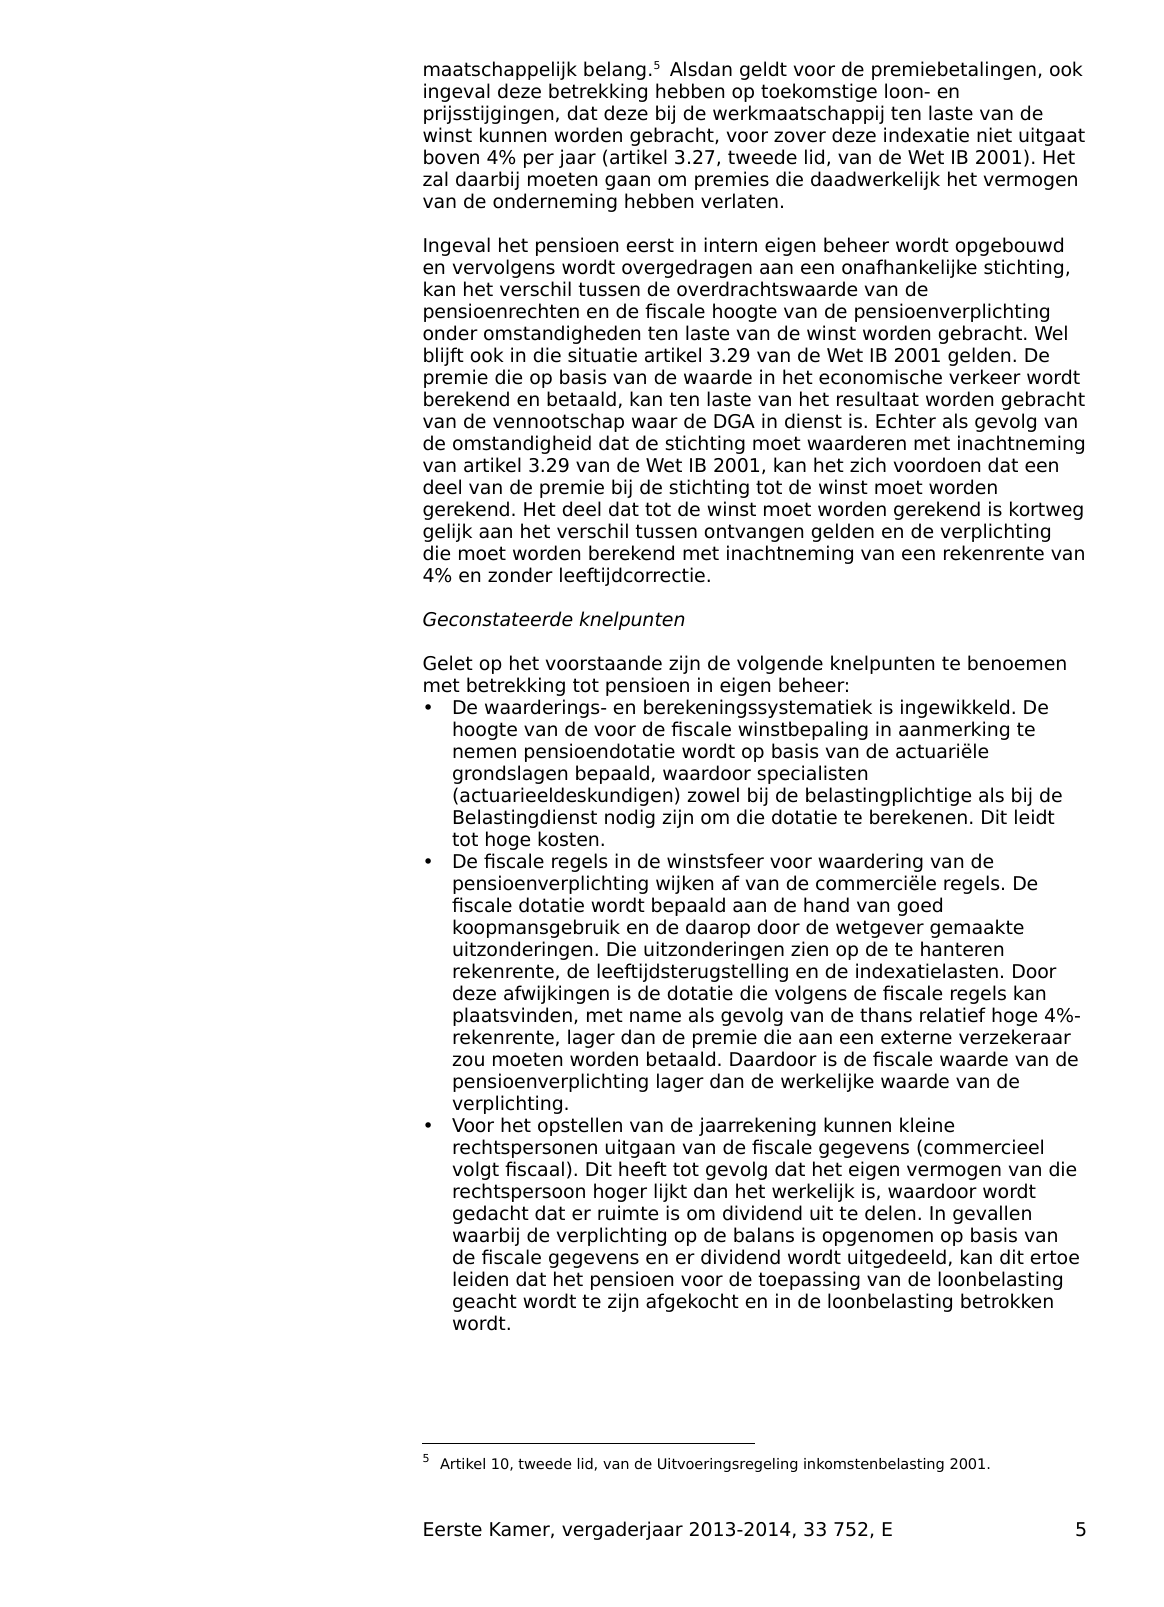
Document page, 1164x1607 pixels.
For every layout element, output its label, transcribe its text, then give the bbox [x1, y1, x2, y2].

text • Voor het opstellen van de jaarrekening kunnen kleine rechtspersonen uitgaan van de fiscale gegevens (commercieel volgt fiscaal). Dit heeft tot gevolg dat het eigen vermogen van die rechtspersoon hoger lijkt dan het werkelijk is, waardoor wordt gedacht dat er ruimte is om dividend uit te delen. In gevallen waarbij de verplichting op de balans is opgenomen op basis van de fiscale gegevens en er dividend wordt uitgedeeld, kan dit ertoe leiden dat het pensioen voor de toepassing van de loonbelasting geacht wordt te zijn afgekocht en in de loonbelasting betrokken wordt. [422, 1115, 1087, 1334]
subtitle Geconstateerde knelpunten [422, 609, 1087, 631]
text maatschappelijk belang. Alsdan geldt voor de premiebetalingen, ook ingeval deze betrekking hebben op toekomstige loon- en prijsstijgingen, dat deze bij de werkmaatschappij ten laste van de winst kunnen worden gebracht, voor zover deze indexatie niet uitgaat boven 4% per jaar (artikel 3.27, tweede lid, van de Wet IB 2001). Het zal daarbij moeten gaan om premies die daadwerkelijk het vermogen van de onderneming hebben verlaten. [422, 59, 1087, 213]
text Gelet op het voorstaande zijn de volgende knelpunten te benoemen met betrekking tot pensioen in eigen beheer: [422, 653, 1087, 697]
text • De waarderings- en berekeningssystematiek is ingewikkeld. De hoogte van de voor de fiscale winstbepaling in aanmerking te nemen pensioendotatie wordt op basis van de actuariële grondslagen bepaald, waardoor specialisten (actuarieeldeskundigen) zowel bij de belastingplichtige als bij de Belastingdienst nodig zijn om die dotatie te berekenen. Dit leidt tot hoge kosten. [422, 697, 1087, 851]
text Artikel 10, tweede lid, van de Uitvoeringsregeling inkomstenbelasting 2001. [422, 1452, 1087, 1474]
text • De fiscale regels in de winstsfeer voor waardering van de pensioenverplichting wijken af van de commerciële regels. De fiscale dotatie wordt bepaald aan de hand van goed koopmansgebruik en de daarop door de wetgever gemaakte uitzonderingen. Die uitzonderingen zien op de te hanteren rekenrente, de leeftijdsterugstelling en de indexatielasten. Door deze afwijkingen is de dotatie die volgens de fiscale regels kan plaatsvinden, met name als gevolg van de thans relatief hoge 4%-rekenrente, lager dan de premie die aan een externe verzekeraar zou moeten worden betaald. Daardoor is de fiscale waarde van de pensioenverplichting lager dan de werkelijke waarde van de verplichting. [422, 851, 1087, 1115]
text Ingeval het pensioen eerst in intern eigen beheer wordt opgebouwd en vervolgens wordt overgedragen aan een onafhankelijke stichting, kan het verschil tussen de overdrachtswaarde van de pensioenrechten en de fiscale hoogte van de pensioenverplichting onder omstandigheden ten laste van de winst worden gebracht. Wel blijft ook in die situatie artikel 3.29 van de Wet IB 2001 gelden. De premie die op basis van de waarde in het economische verkeer wordt berekend en betaald, kan ten laste van het resultaat worden gebracht van de vennootschap waar de DGA in dienst is. Echter als gevolg van de omstandigheid dat de stichting moet waarderen met inachtneming van artikel 3.29 van de Wet IB 2001, kan het zich voordoen dat een deel van de premie bij de stichting tot de winst moet worden gerekend. Het deel dat tot de winst moet worden gerekend is kortweg gelijk aan het verschil tussen ontvangen gelden en de verplichting die moet worden berekend met inachtneming van een rekenrente van 4% en zonder leeftijdcorrectie. [422, 235, 1087, 587]
